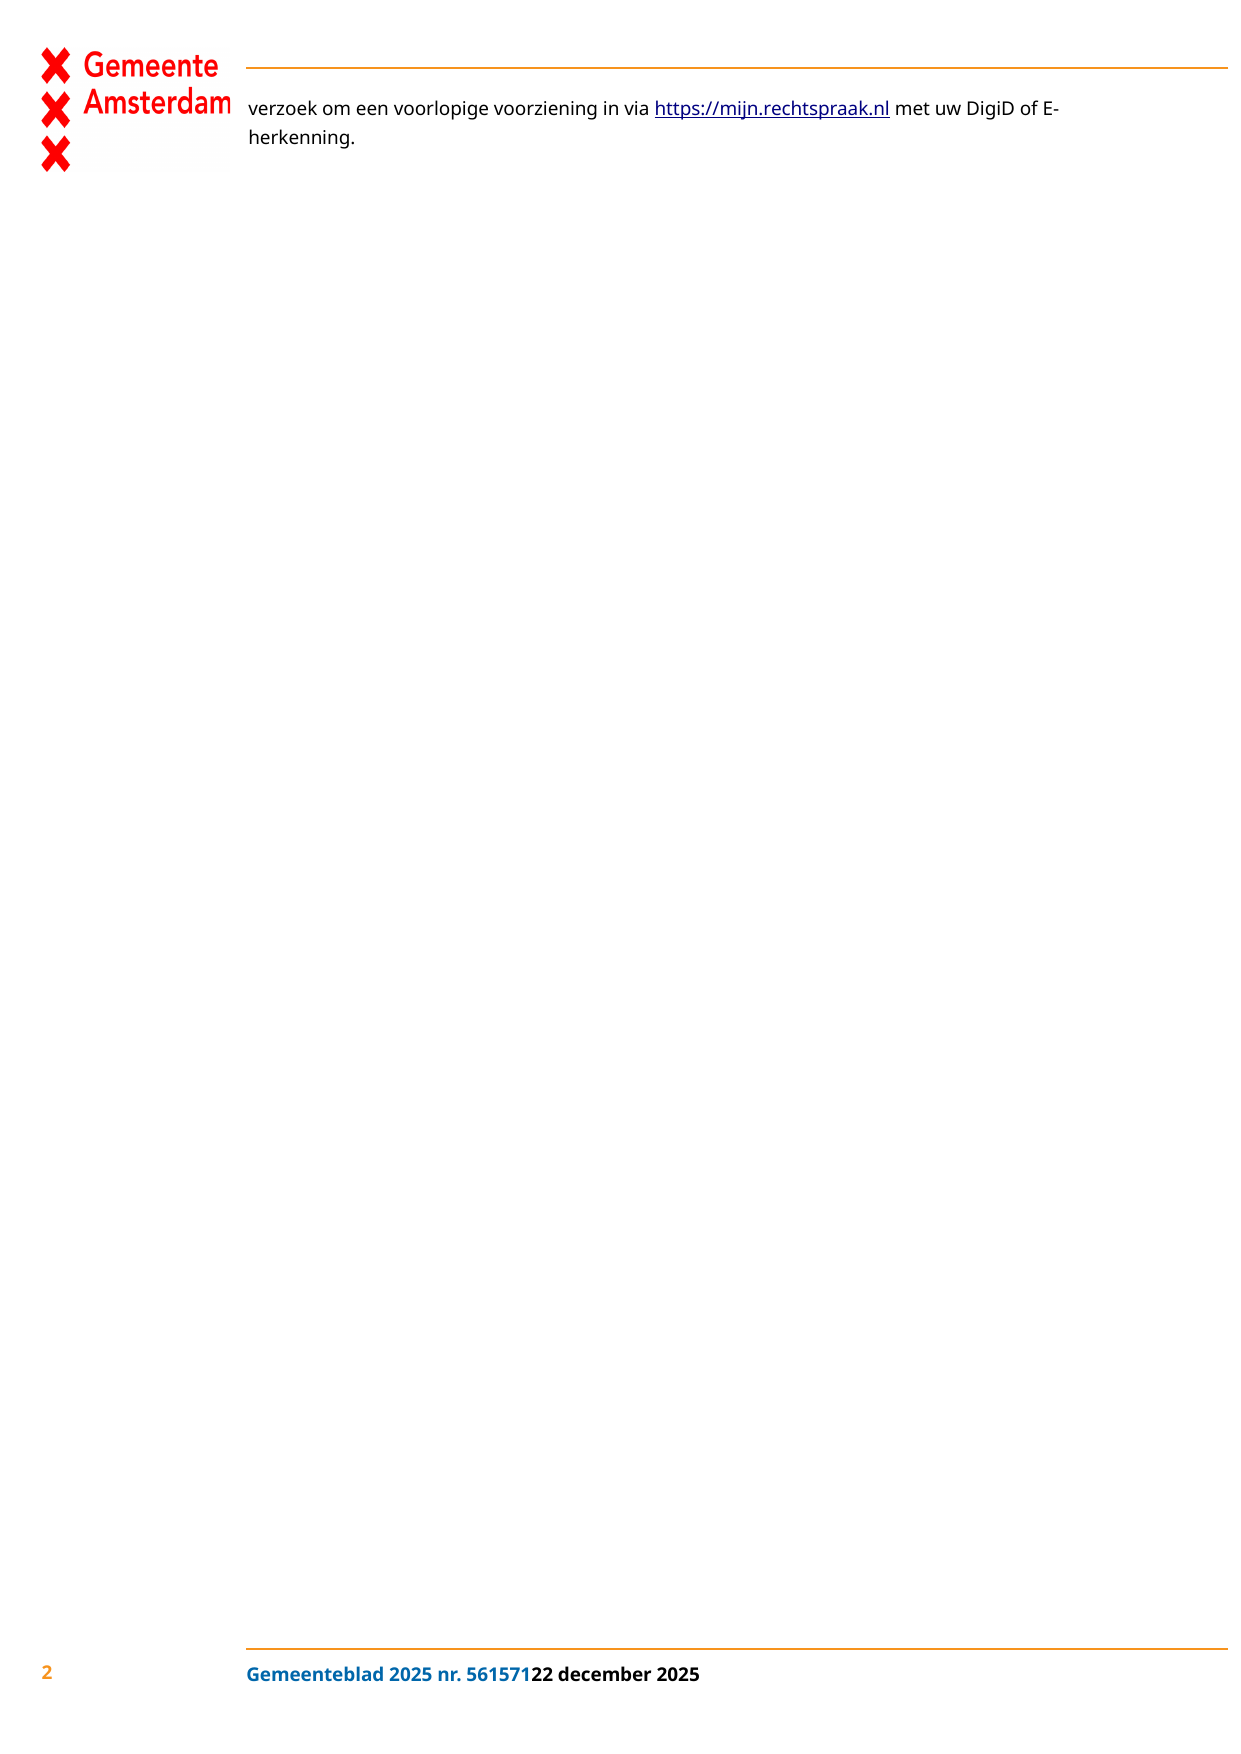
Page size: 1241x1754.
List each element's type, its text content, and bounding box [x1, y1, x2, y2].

picture [41, 47, 231, 172]
text verzoek om een voorlopige voorziening in via https://mijn.rechtspraak.nl met uw DigiD of E-herkenning. [248, 95, 1152, 150]
